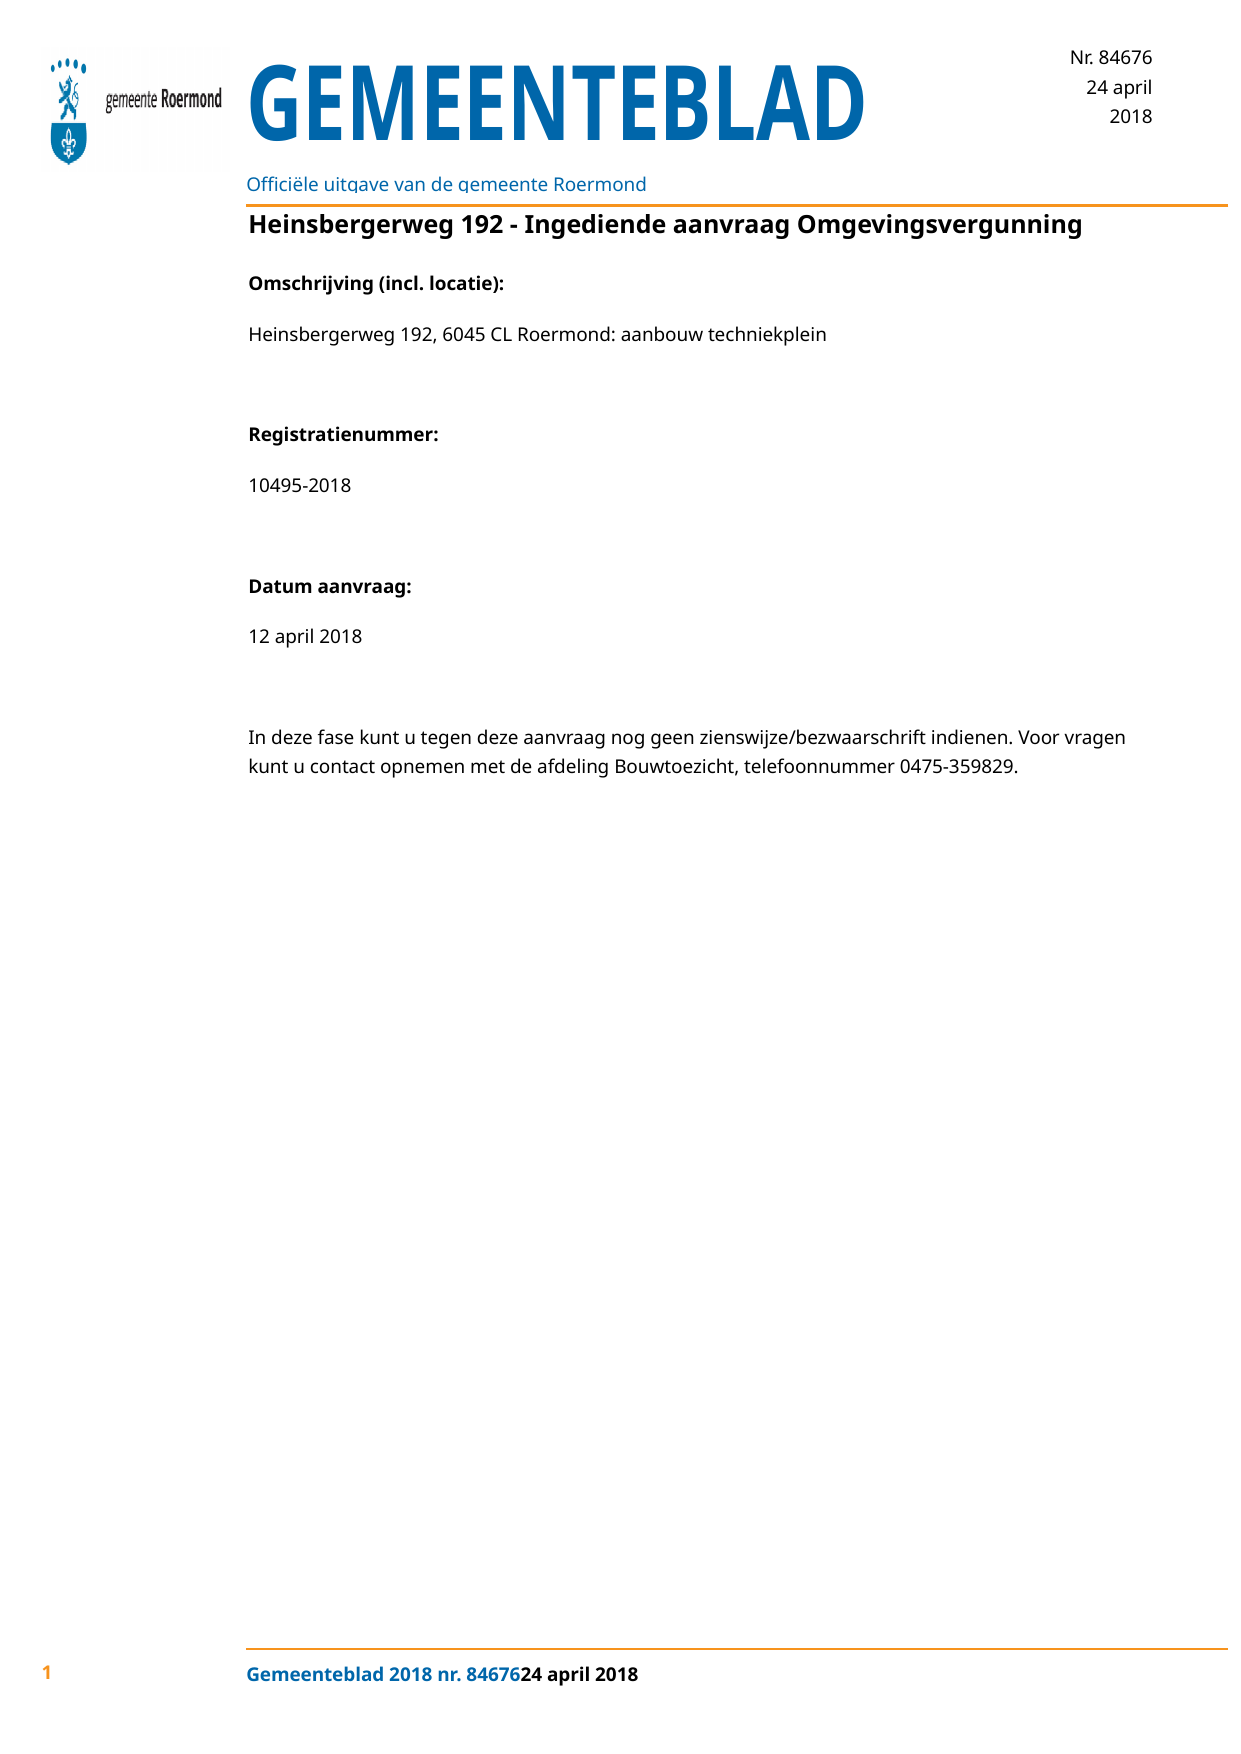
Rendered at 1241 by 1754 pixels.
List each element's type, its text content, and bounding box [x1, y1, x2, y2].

text 10495-2018 [248, 472, 1152, 498]
text In deze fase kunt u tegen deze aanvraag nog geen zienswijze/bezwaarschrift indienen. Voor vragen kunt u contact opnemen met de afdeling Bouwtoezicht, telefoonnummer 0475-359829. [248, 724, 1152, 779]
picture [41, 47, 231, 172]
text 12 april 2018 [248, 623, 1152, 649]
text Heinsbergerweg 192 - Ingediende aanvraag Omgevingsvergunning [248, 207, 1152, 241]
text Datum aanvraag: [248, 573, 1152, 598]
text Registratienummer: [248, 422, 1152, 447]
text Heinsbergerweg 192, 6045 CL Roermond: aanbouw techniekplein [248, 321, 1152, 346]
text Omschrijving (incl. locatie): [248, 270, 1152, 296]
